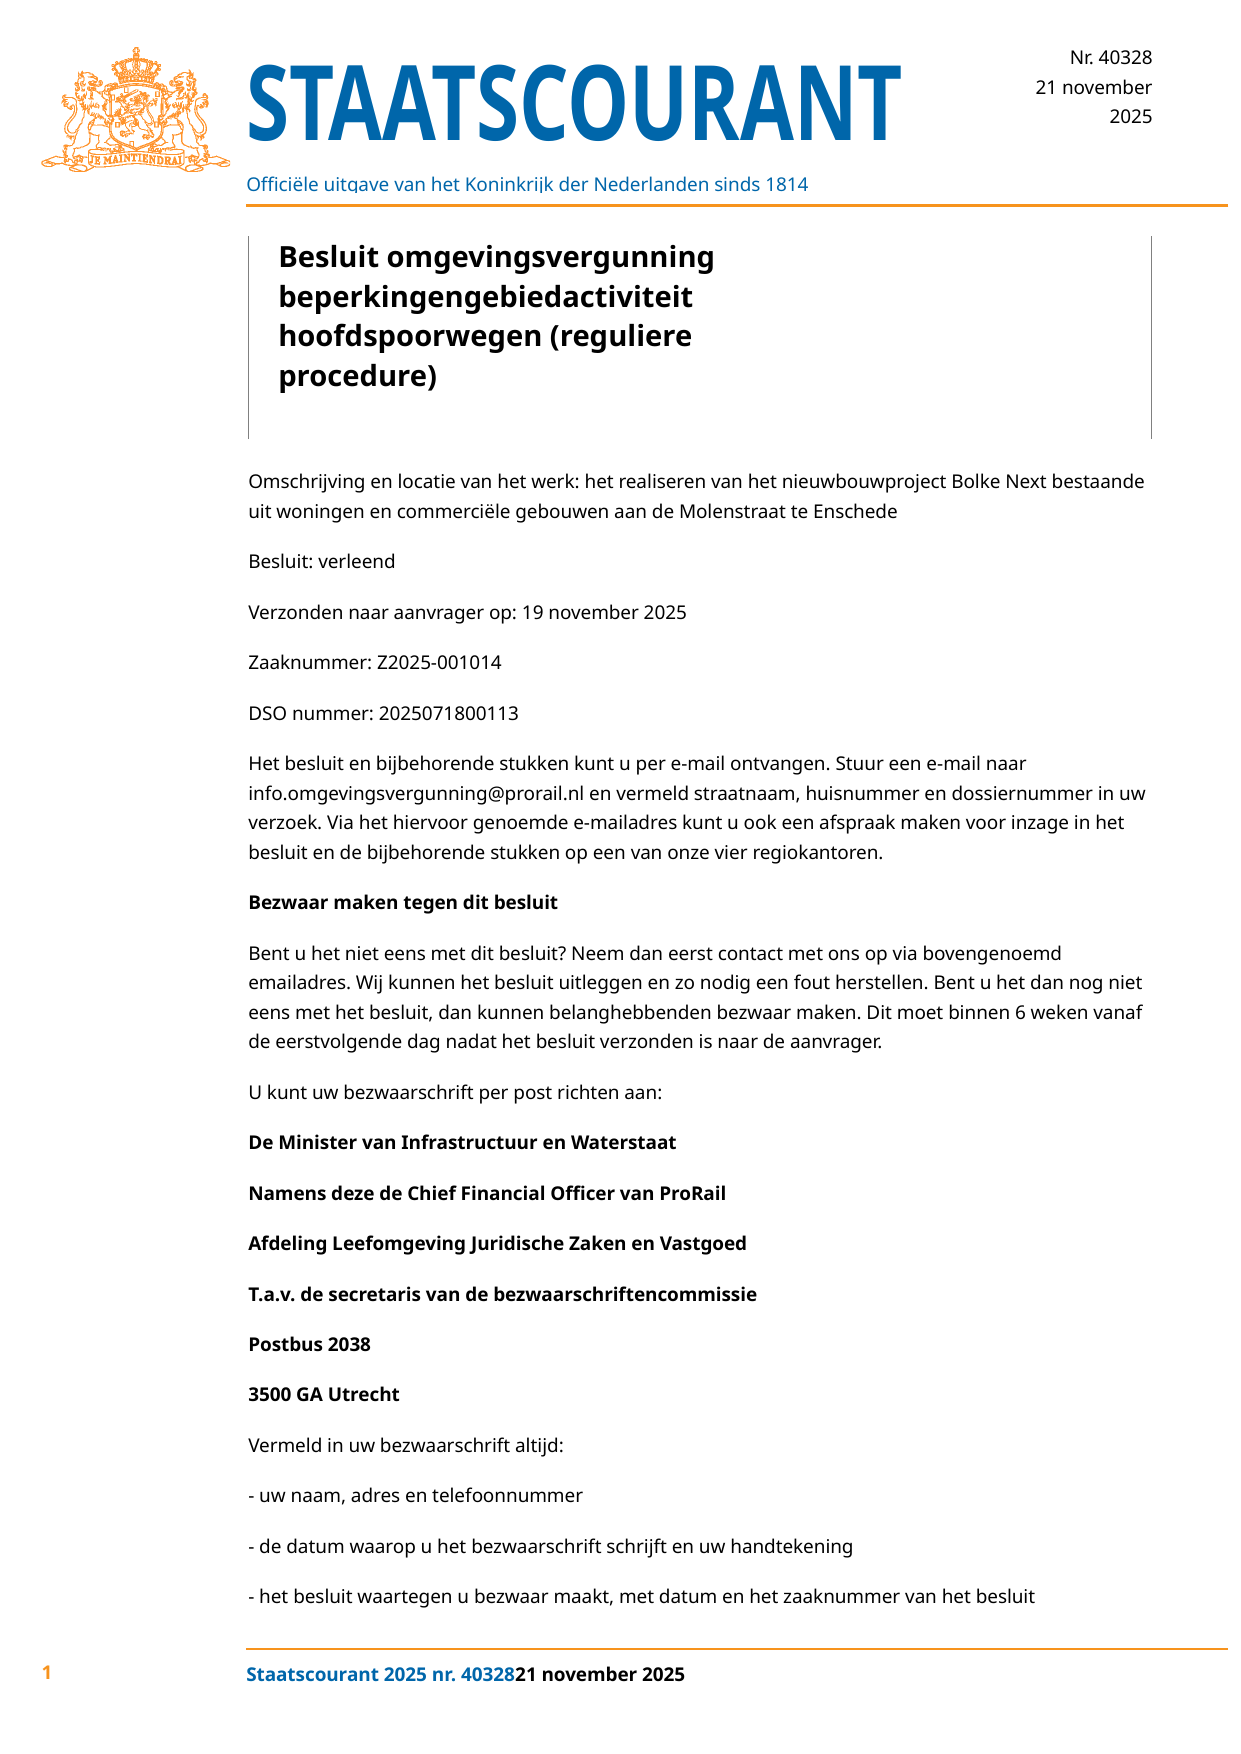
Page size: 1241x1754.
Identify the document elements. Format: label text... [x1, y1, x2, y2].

text Namens deze de Chief Financial Officer van ProRail [248, 1180, 1152, 1206]
text Bezwaar maken tegen dit besluit [248, 889, 1152, 915]
text Zaaknummer: Z2025-001014 [248, 649, 1152, 675]
text T.a.v. de secretaris van de bezwaarschriftencommissie [248, 1281, 1152, 1306]
text Het besluit en bijbehorende stukken kunt u per e-mail ontvangen. Stuur een e-mail naar info.omgevingsvergunning@prorail.nl en vermeld straatnaam, huisnummer en dossiernummer in uw verzoek. Via het hiervoor genoemde e-mailadres kunt u ook een afspraak maken voor inzage in het besluit en de bijbehorende stukken op een van onze vier regiokantoren. [248, 750, 1152, 865]
text - uw naam, adres en telefoonnummer [248, 1482, 1152, 1508]
text U kunt uw bezwaarschrift per post richten aan: [248, 1079, 1152, 1105]
text Bent u het niet eens met dit besluit? Neem dan eerst contact met ons op via bovengenoemd emailadres. Wij kunnen het besluit uitleggen en zo nodig een fout herstellen. Bent u het dan nog niet eens met het besluit, dan kunnen belanghebbenden bezwaar maken. Dit moet binnen 6 weken vanaf de eerstvolgende dag nadat het besluit verzonden is naar de aanvrager. [248, 940, 1152, 1054]
table_header Besluit omgevingsvergunning beperkingengebiedactiviteit hoofdspoorwegen (reguliere procedure) [249, 236, 850, 439]
text - het besluit waartegen u bezwaar maakt, met datum en het zaaknummer van het besluit [248, 1583, 1152, 1609]
text Besluit: verleend [248, 549, 1152, 574]
text Postbus 2038 [248, 1331, 1152, 1357]
text - de datum waarop u het bezwaarschrift schrijft en uw handtekening [248, 1533, 1152, 1558]
picture [912, 236, 1090, 414]
text Vermeld in uw bezwaarschrift altijd: [248, 1432, 1152, 1458]
text Verzonden naar aanvrager op: 19 november 2025 [248, 599, 1152, 625]
text Omschrijving en locatie van het werk: het realiseren van het nieuwbouwproject Bolke Next bestaande uit woningen en commerciële gebouwen aan de Molenstraat te Enschede [248, 469, 1152, 524]
text De Minister van Infrastructuur en Waterstaat [248, 1129, 1152, 1155]
text Afdeling Leefomgeving Juridische Zaken en Vastgoed [248, 1230, 1152, 1256]
table_header [1090, 236, 1151, 413]
table_header [850, 236, 912, 413]
table_header [850, 414, 1151, 439]
picture [41, 47, 231, 172]
text 3500 GA Utrecht [248, 1382, 1152, 1407]
text DSO nummer: 2025071800113 [248, 700, 1152, 726]
